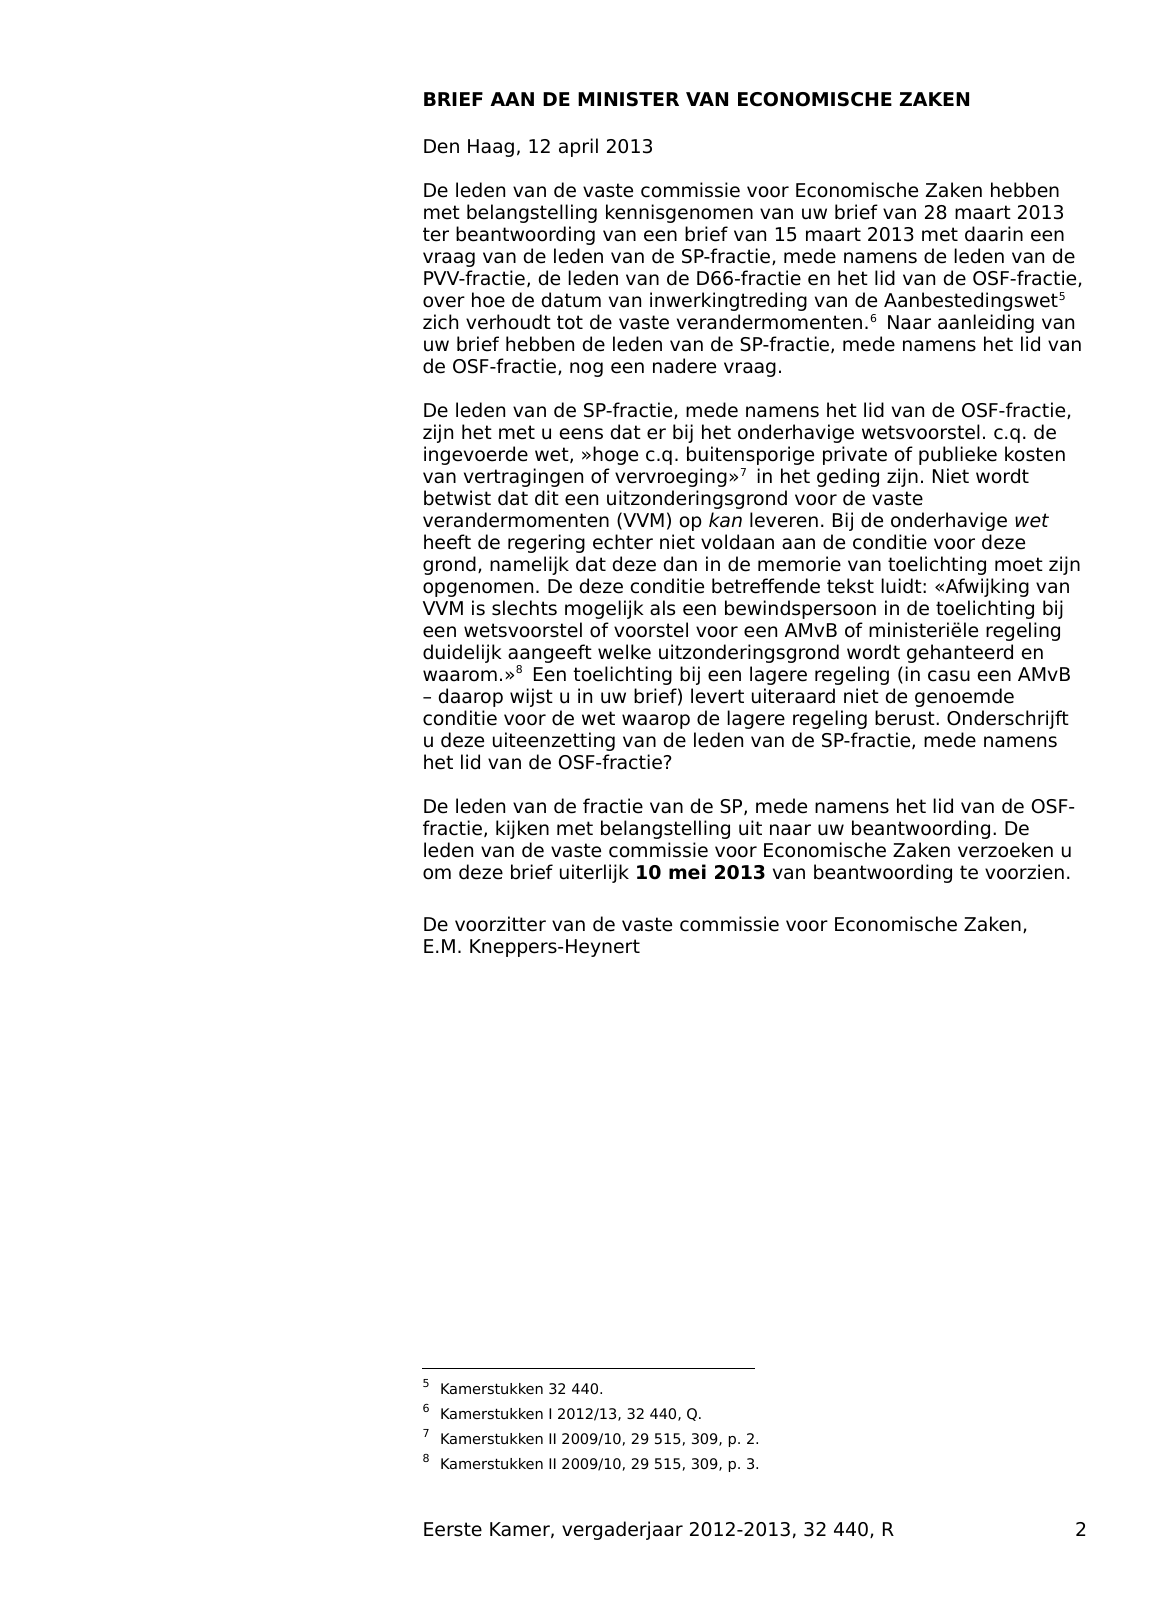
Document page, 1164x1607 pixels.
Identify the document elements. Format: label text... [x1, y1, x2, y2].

text Den Haag, 12 april 2013 [422, 136, 1087, 158]
text De leden van de SP-fractie, mede namens het lid van de OSF-fractie, zijn het met u eens dat er bij het onderhavige wetsvoorstel. c.q. de ingevoerde wet, »hoge c.q. buitensporige private of publieke kosten van vertragingen of vervroeging» in het geding zijn. Niet wordt betwist dat dit een uitzonderingsgrond voor de vaste verandermomenten (VVM) op kan leveren. Bij de onderhavige wet heeft de regering echter niet voldaan aan de conditie voor deze grond, namelijk dat deze dan in de memorie van toelichting moet zijn opgenomen. De deze conditie betreffende tekst luidt: «Afwijking van VVM is slechts mogelijk als een bewindspersoon in de toelichting bij een wetsvoorstel of voorstel voor een AMvB of ministeriële regeling duidelijk aangeeft welke uitzonderingsgrond wordt gehanteerd en waarom.» Een toelichting bij een lagere regeling (in casu een AMvB – daarop wijst u in uw brief) levert uiteraard niet de genoemde conditie voor de wet waarop de lagere regeling berust. Onderschrijft u deze uiteenzetting van de leden van de SP-fractie, mede namens het lid van de OSF-fractie? [422, 400, 1087, 774]
text Kamerstukken II 2009/10, 29 515, 309, p. 3. [422, 1452, 1087, 1474]
text Kamerstukken 32 440. [422, 1377, 1087, 1399]
text Kamerstukken II 2009/10, 29 515, 309, p. 2. [422, 1427, 1087, 1449]
text Kamerstukken I 2012/13, 32 440, Q. [422, 1402, 1087, 1424]
text De leden van de fractie van de SP, mede namens het lid van de OSF-fractie, kijken met belangstelling uit naar uw beantwoording. De leden van de vaste commissie voor Economische Zaken verzoeken u om deze brief uiterlijk 10 mei 2013 van beantwoording te voorzien. [422, 796, 1087, 884]
text De leden van de vaste commissie voor Economische Zaken hebben met belangstelling kennisgenomen van uw brief van 28 maart 2013 ter beantwoording van een brief van 15 maart 2013 met daarin een vraag van de leden van de SP-fractie, mede namens de leden van de PVV-fractie, de leden van de D66-fractie en het lid van de OSF-fractie, over hoe de datum van inwerkingtreding van de Aanbestedingswet zich verhoudt tot de vaste verandermomenten. Naar aanleiding van uw brief hebben de leden van de SP-fractie, mede namens het lid van de OSF-fractie, nog een nadere vraag. [422, 180, 1087, 378]
subtitle BRIEF AAN DE MINISTER VAN ECONOMISCHE ZAKEN [422, 89, 1087, 111]
text De voorzitter van de vaste commissie voor Economische Zaken, E.M. Kneppers-Heynert [422, 914, 1087, 958]
